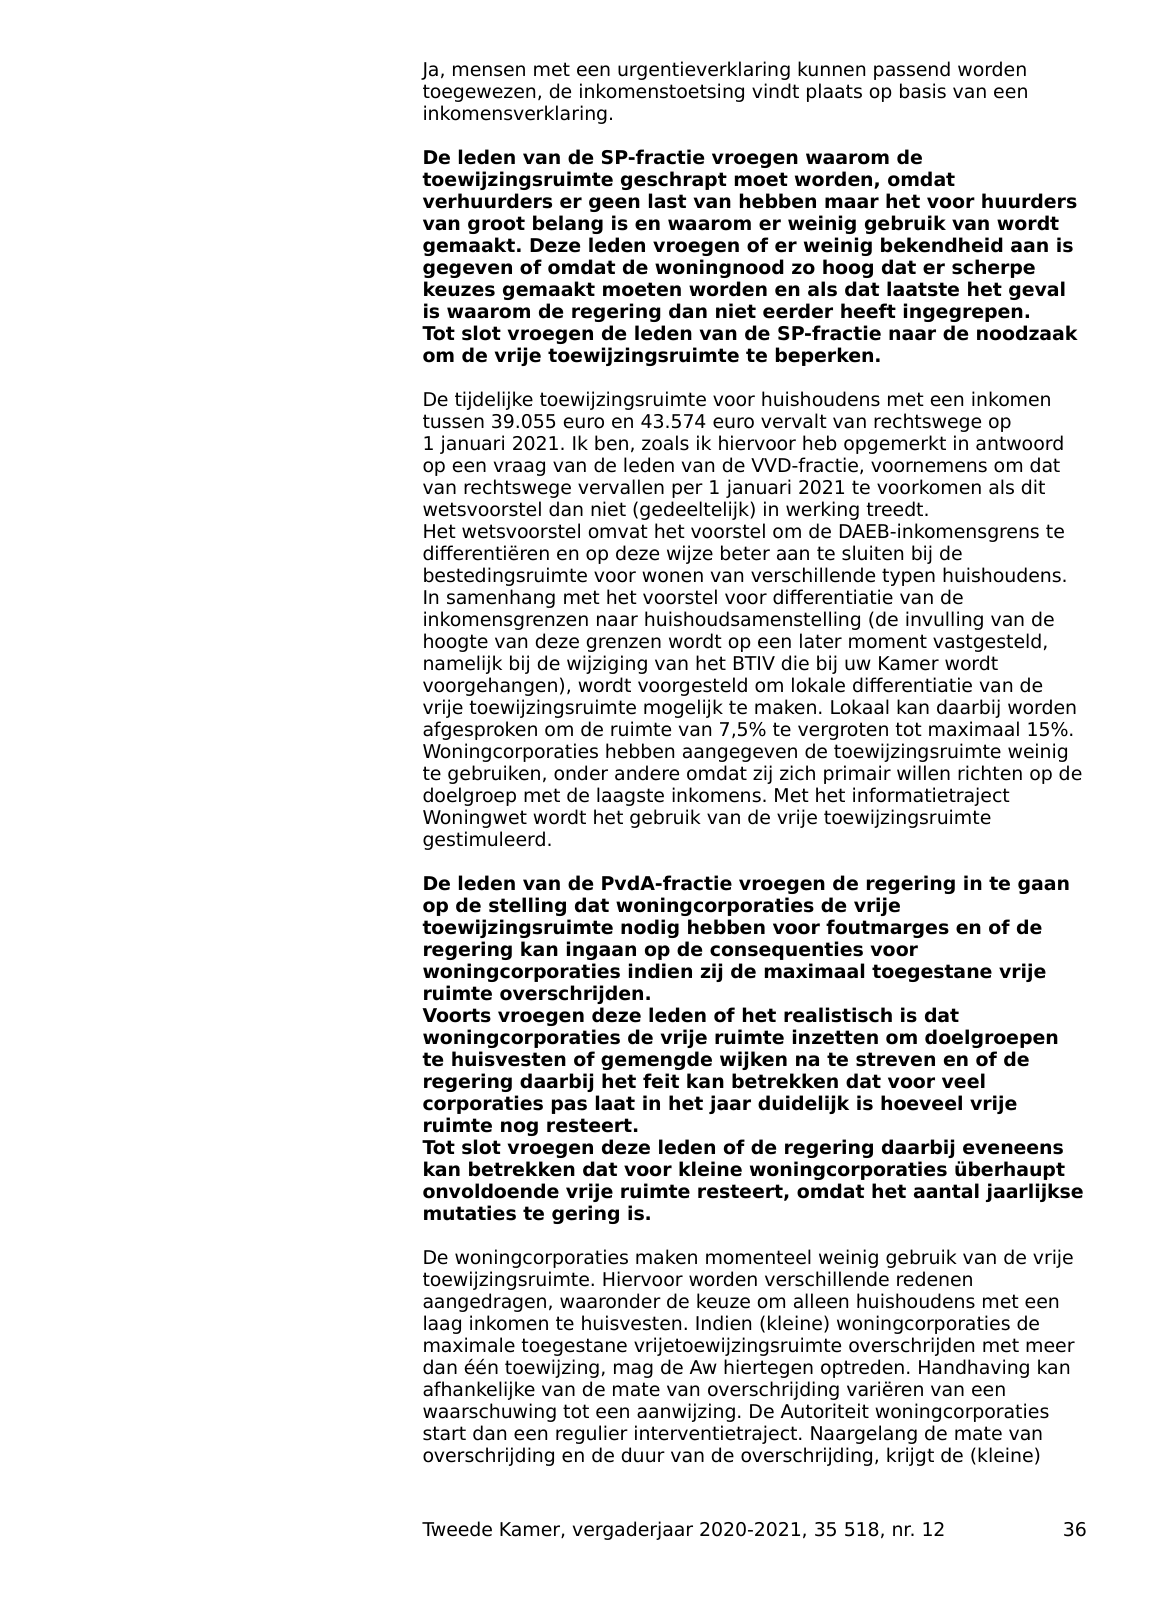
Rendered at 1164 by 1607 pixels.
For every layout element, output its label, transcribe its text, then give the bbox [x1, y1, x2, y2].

text Tot slot vroegen deze leden of de regering daarbij eveneens kan betrekken dat voor kleine woningcorporaties überhaupt onvoldoende vrije ruimte resteert, omdat het aantal jaarlijkse mutaties te gering is. [422, 1137, 1087, 1224]
text Voorts vroegen deze leden of het realistisch is dat woningcorporaties de vrije ruimte inzetten om doelgroepen te huisvesten of gemengde wijken na te streven en of de regering daarbij het feit kan betrekken dat voor veel corporaties pas laat in het jaar duidelijk is hoeveel vrije ruimte nog resteert. [422, 1005, 1087, 1137]
text De woningcorporaties maken momenteel weinig gebruik van de vrije toewijzingsruimte. Hiervoor worden verschillende redenen aangedragen, waaronder de keuze om alleen huishoudens met een laag inkomen te huisvesten. Indien (kleine) woningcorporaties de maximale toegestane vrijetoewijzingsruimte overschrijden met meer dan één toewijzing, mag de Aw hiertegen optreden. Handhaving kan afhankelijke van de mate van overschrijding variëren van een waarschuwing tot een aanwijzing. De Autoriteit woningcorporaties start dan een regulier interventietraject. Naargelang de mate van overschrijding en de duur van de overschrijding, krijgt de (kleine) [422, 1247, 1087, 1467]
text Tot slot vroegen de leden van de SP-fractie naar de noodzaak om de vrije toewijzingsruimte te beperken. [422, 323, 1087, 367]
text Het wetsvoorstel omvat het voorstel om de DAEB-inkomensgrens te differentiëren en op deze wijze beter aan te sluiten bij de bestedingsruimte voor wonen van verschillende typen huishoudens. In samenhang met het voorstel voor differentiatie van de inkomensgrenzen naar huishoudsamenstelling (de invulling van de hoogte van deze grenzen wordt op een later moment vastgesteld, namelijk bij de wijziging van het BTIV die bij uw Kamer wordt voorgehangen), wordt voorgesteld om lokale differentiatie van de vrije toewijzingsruimte mogelijk te maken. Lokaal kan daarbij worden afgesproken om de ruimte van 7,5% te vergroten tot maximaal 15%. Woningcorporaties hebben aangegeven de toewijzingsruimte weinig te gebruiken, onder andere omdat zij zich primair willen richten op de doelgroep met de laagste inkomens. Met het informatietraject Woningwet wordt het gebruik van de vrije toewijzingsruimte gestimuleerd. [422, 521, 1087, 851]
text De leden van de PvdA-fractie vroegen de regering in te gaan op de stelling dat woningcorporaties de vrije toewijzingsruimte nodig hebben voor foutmarges en of de regering kan ingaan op de consequenties voor woningcorporaties indien zij de maximaal toegestane vrije ruimte overschrijden. [422, 873, 1087, 1005]
text De tijdelijke toewijzingsruimte voor huishoudens met een inkomen tussen 39.055 euro en 43.574 euro vervalt van rechtswege op 1 januari 2021. Ik ben, zoals ik hiervoor heb opgemerkt in antwoord op een vraag van de leden van de VVD-fractie, voornemens om dat van rechtswege vervallen per 1 januari 2021 te voorkomen als dit wetsvoorstel dan niet (gedeeltelijk) in werking treedt. [422, 389, 1087, 521]
text Ja, mensen met een urgentieverklaring kunnen passend worden toegewezen, de inkomenstoetsing vindt plaats op basis van een inkomensverklaring. [422, 59, 1087, 125]
text De leden van de SP-fractie vroegen waarom de toewijzingsruimte geschrapt moet worden, omdat verhuurders er geen last van hebben maar het voor huurders van groot belang is en waarom er weinig gebruik van wordt gemaakt. Deze leden vroegen of er weinig bekendheid aan is gegeven of omdat de woningnood zo hoog dat er scherpe keuzes gemaakt moeten worden en als dat laatste het geval is waarom de regering dan niet eerder heeft ingegrepen. [422, 147, 1087, 323]
